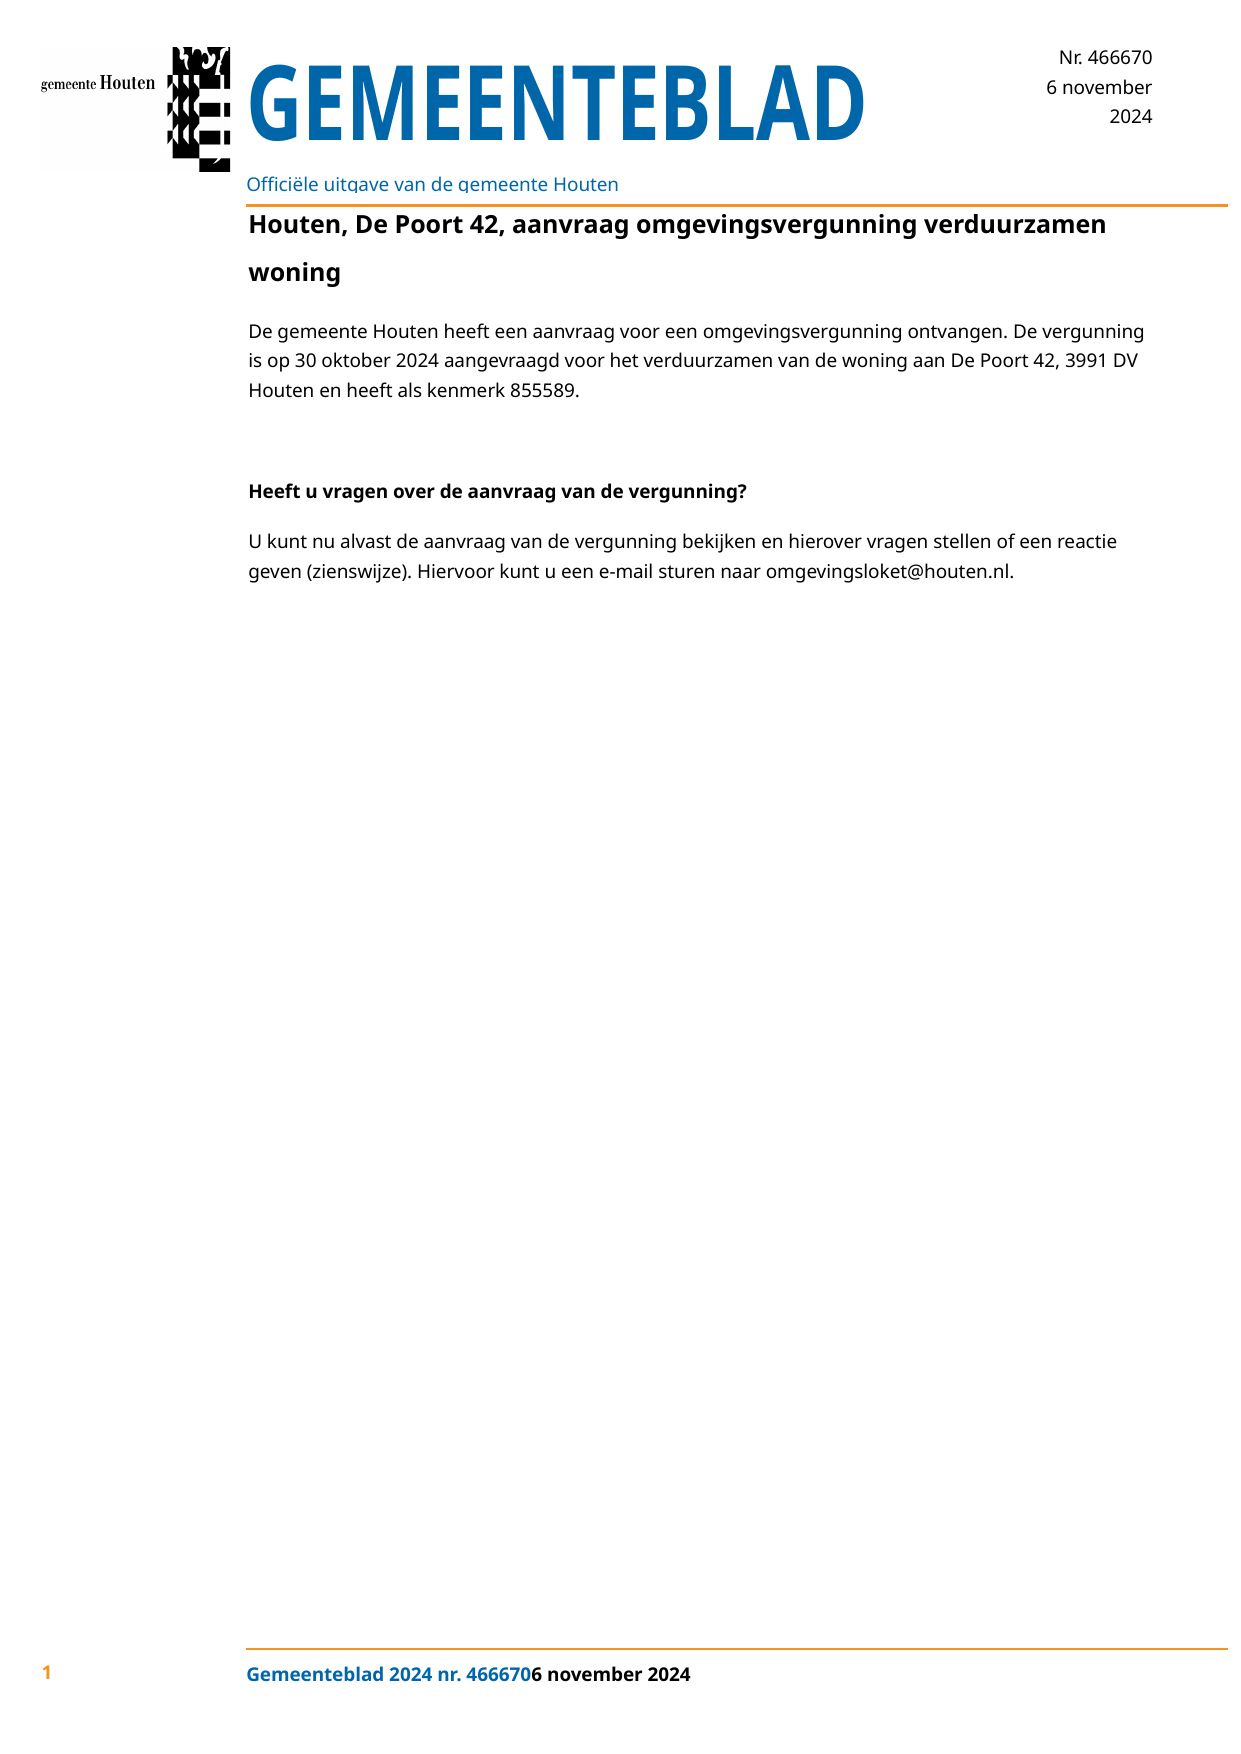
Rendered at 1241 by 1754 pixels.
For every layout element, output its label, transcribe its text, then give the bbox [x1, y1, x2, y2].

text U kunt nu alvast de aanvraag van de vergunning bekijken en hierover vragen stellen of een reactie geven (zienswijze). Hiervoor kunt u een e-mail sturen naar omgevingsloket@houten.nl. [248, 528, 1152, 584]
text Houten, De Poort 42, aanvraag omgevingsvergunning verduurzamen woning [248, 207, 1152, 288]
text Heeft u vragen over de aanvraag van de vergunning? [248, 478, 1152, 504]
picture [41, 47, 231, 172]
text De gemeente Houten heeft een aanvraag voor een omgevingsvergunning ontvangen. De vergunning is op 30 oktober 2024 aangevraagd voor het verduurzamen van de woning aan De Poort 42, 3991 DV Houten en heeft als kenmerk 855589. [248, 318, 1152, 403]
